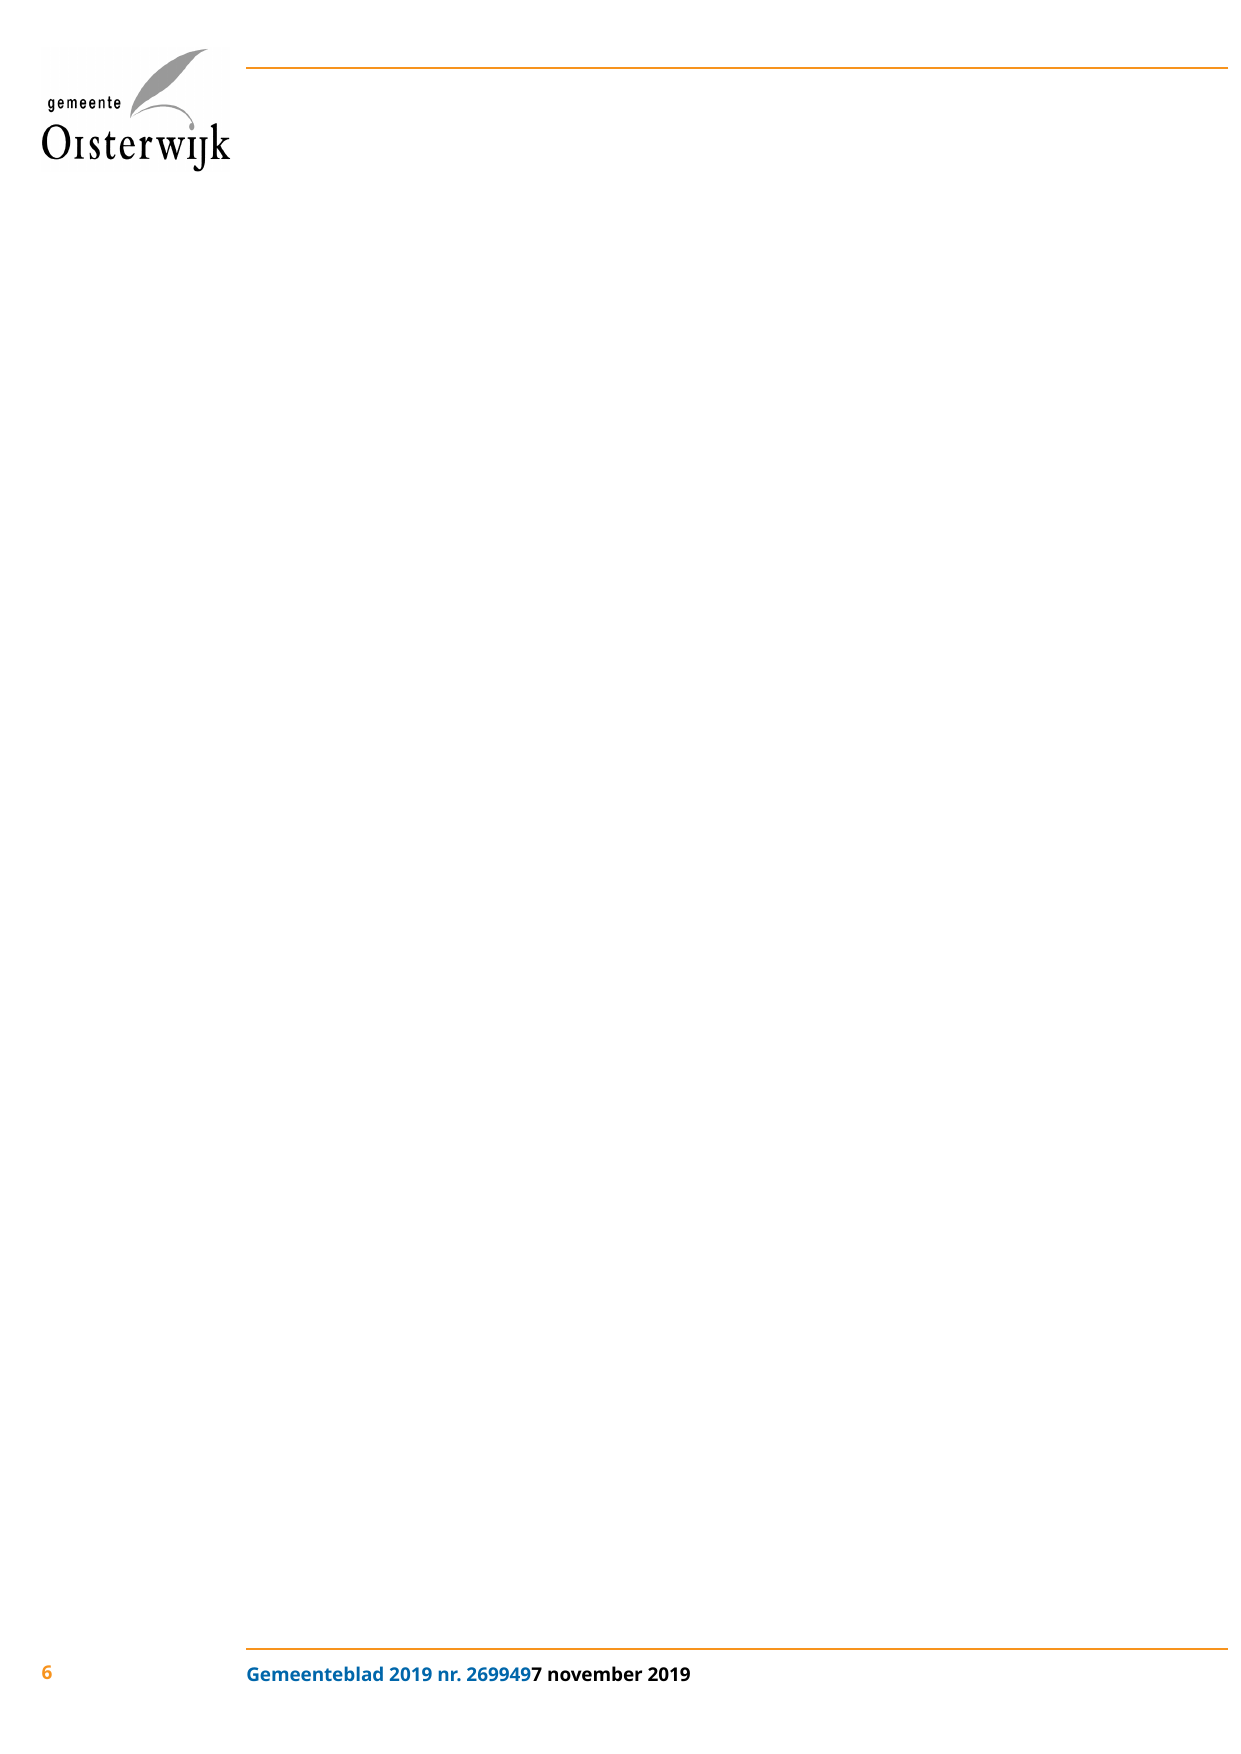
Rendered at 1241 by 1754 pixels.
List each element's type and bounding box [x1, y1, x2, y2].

picture [41, 47, 231, 172]
